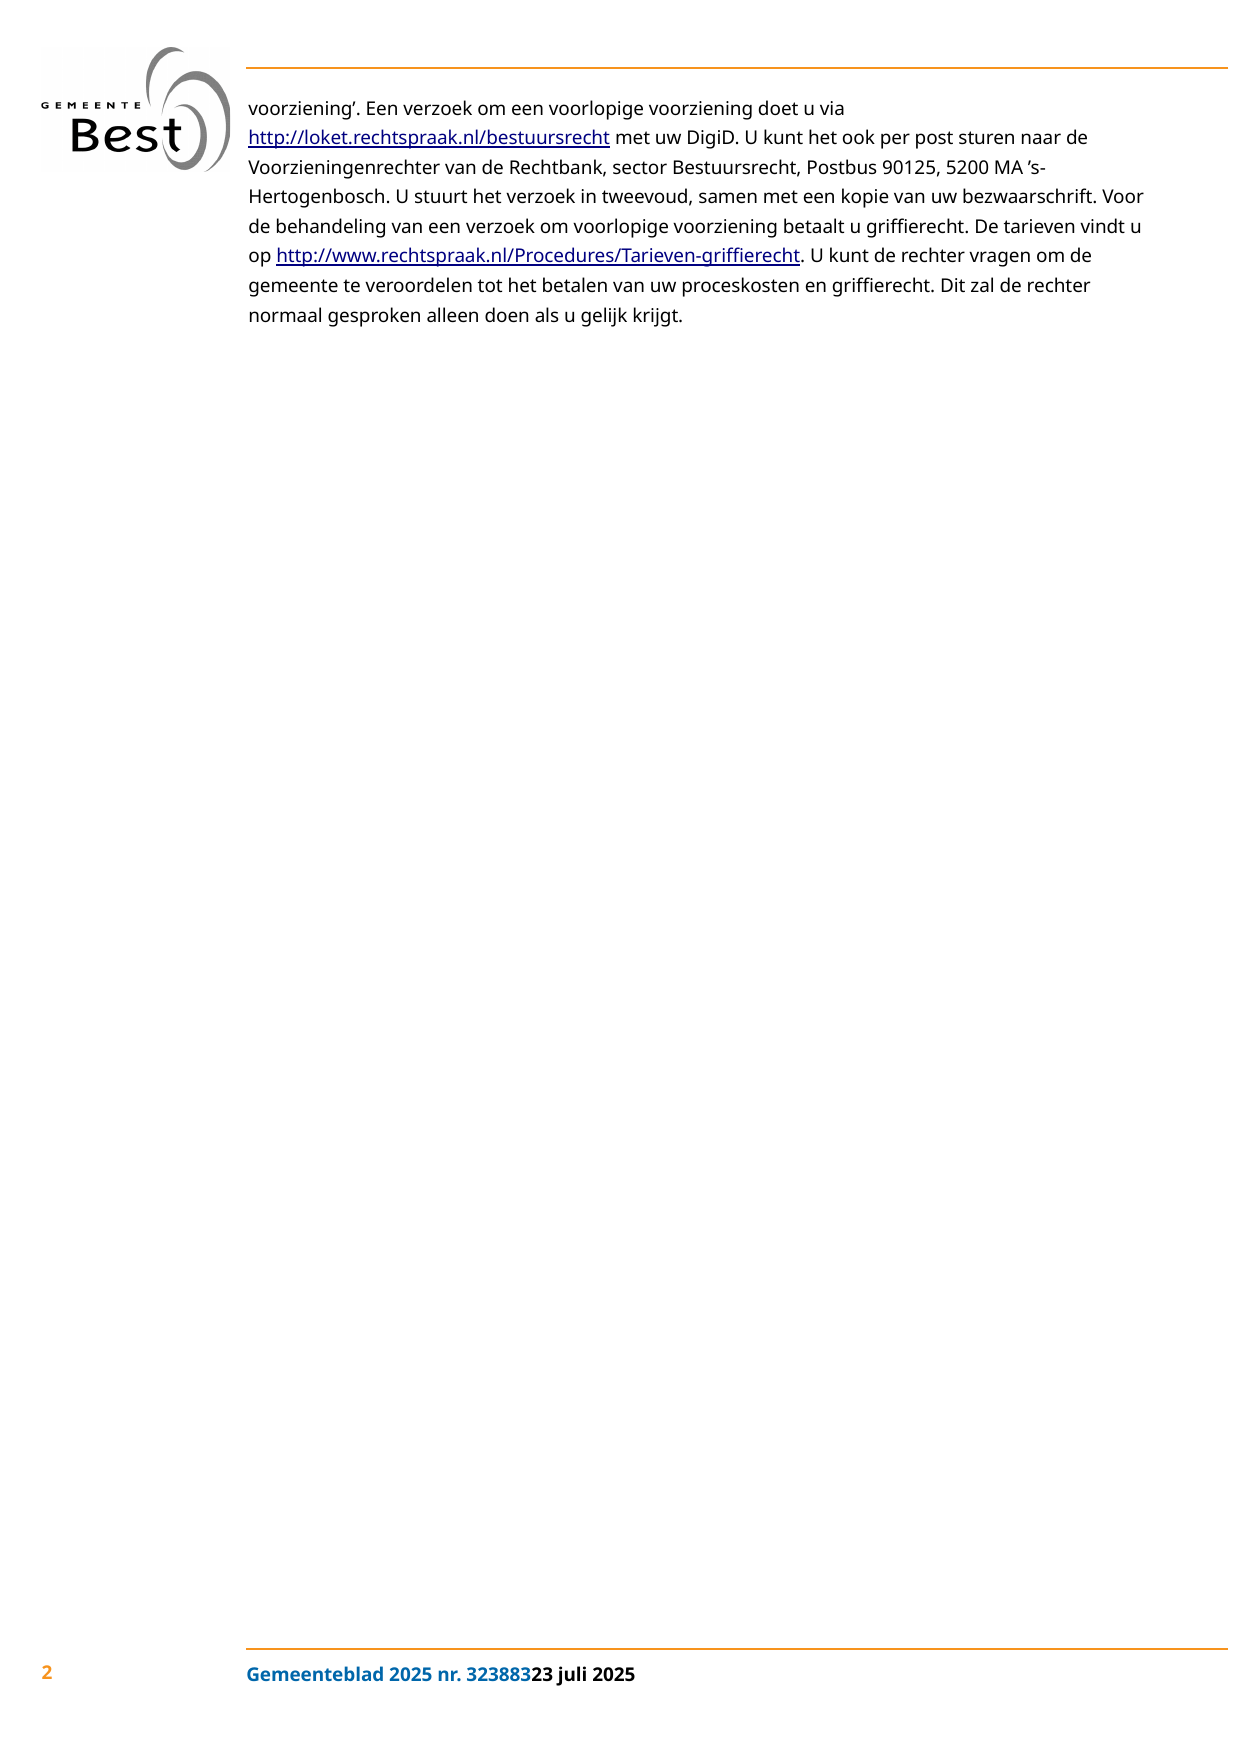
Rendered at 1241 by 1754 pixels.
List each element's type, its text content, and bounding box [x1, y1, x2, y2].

text voorziening’. Een verzoek om een voorlopige voorziening doet u via http://loket.rechtspraak.nl/bestuursrecht met uw DigiD. U kunt het ook per post sturen naar de Voorzieningenrechter van de Rechtbank, sector Bestuursrecht, Postbus 90125, 5200 MA ’s-Hertogenbosch. U stuurt het verzoek in tweevoud, samen met een kopie van uw bezwaarschrift. Voor de behandeling van een verzoek om voorlopige voorziening betaalt u griffierecht. De tarieven vindt u op http://www.rechtspraak.nl/Procedures/Tarieven-griffierecht. U kunt de rechter vragen om de gemeente te veroordelen tot het betalen van uw proceskosten en griffierecht. Dit zal de rechter normaal gesproken alleen doen als u gelijk krijgt. [248, 95, 1152, 328]
picture [41, 47, 231, 172]
